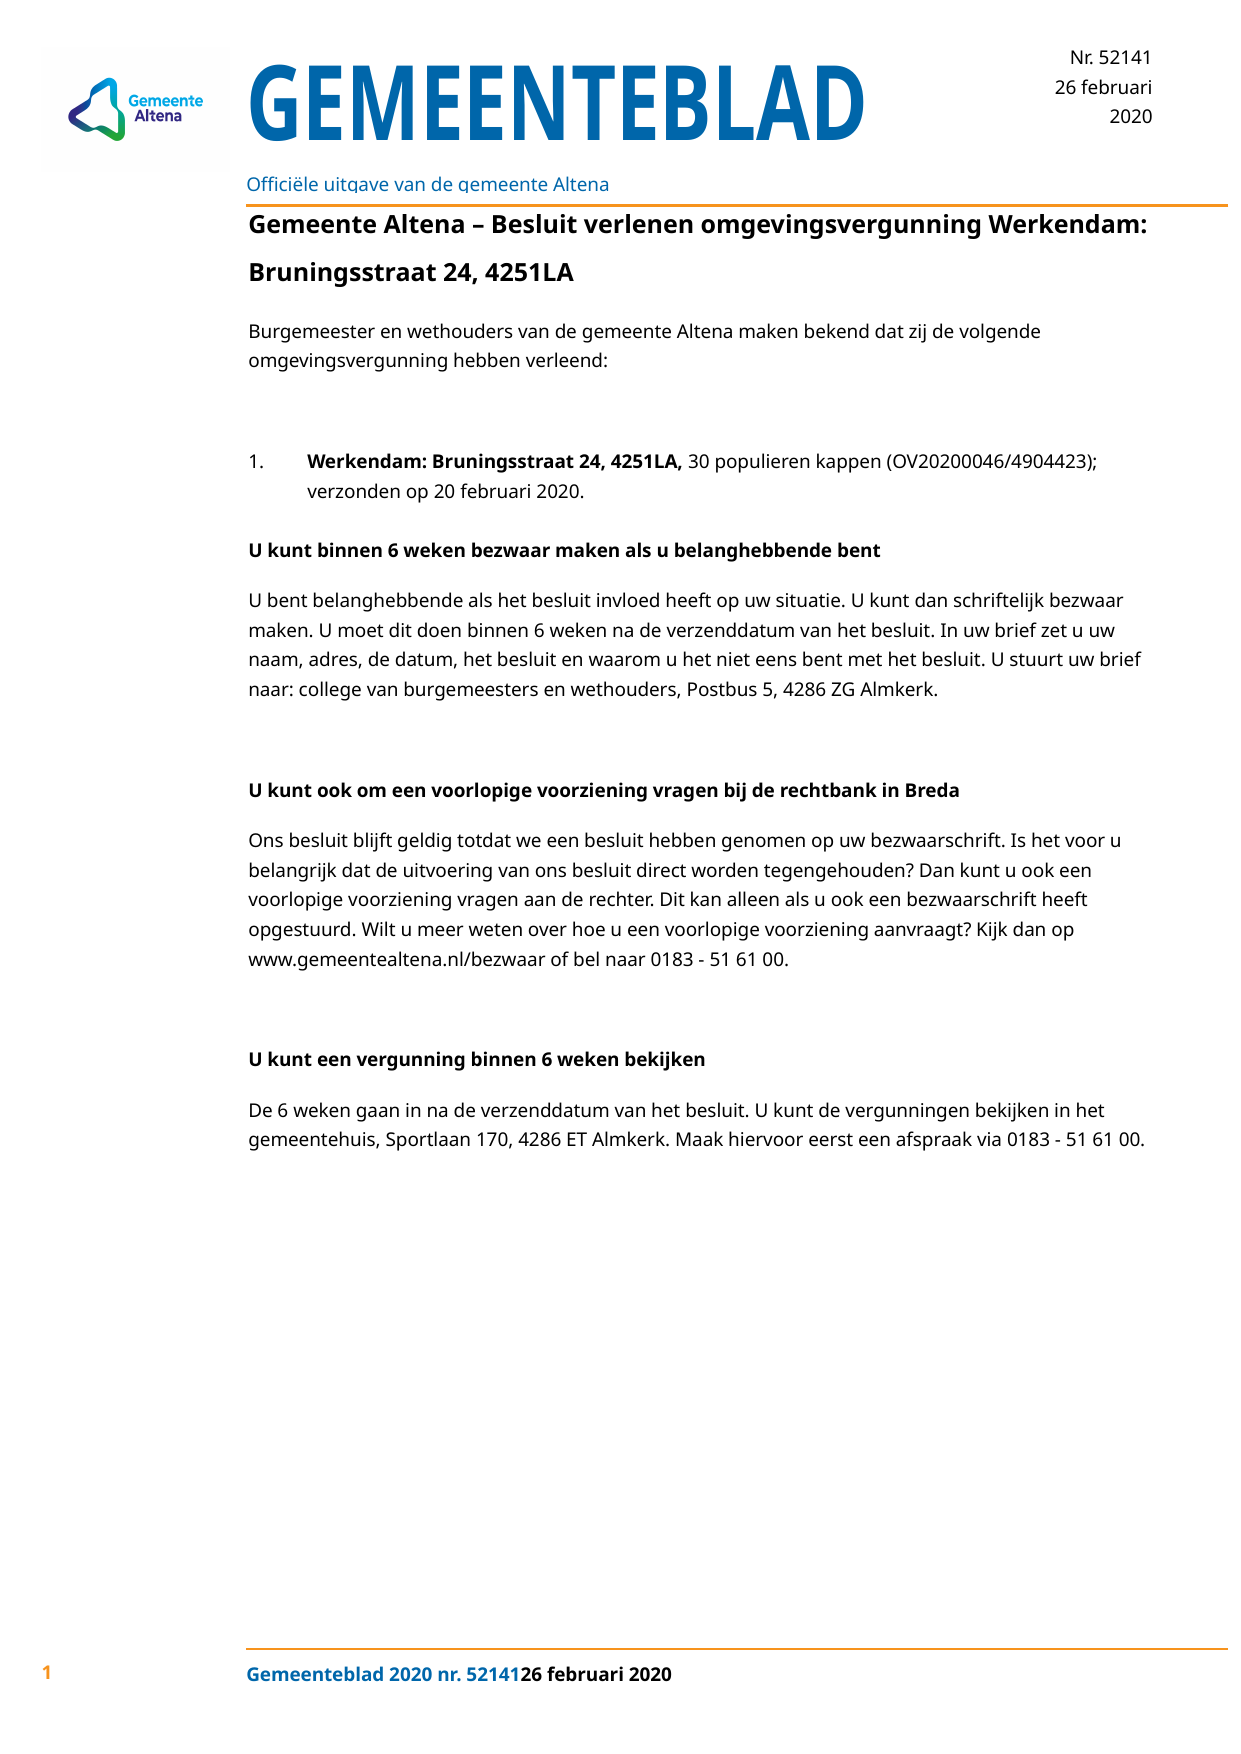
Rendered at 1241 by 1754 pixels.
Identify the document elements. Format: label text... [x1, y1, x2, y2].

text De 6 weken gaan in na de verzenddatum van het besluit. U kunt de vergunningen bekijken in het gemeentehuis, Sportlaan 170, 4286 ET Almkerk. Maak hiervoor eerst een afspraak via 0183 - 51 61 00. [248, 1097, 1152, 1152]
text U bent belanghebbende als het besluit invloed heeft op uw situatie. U kunt dan schriftelijk bezwaar maken. U moet dit doen binnen 6 weken na de verzenddatum van het besluit. In uw brief zet u uw naam, adres, de datum, het besluit en waarom u het niet eens bent met het besluit. U stuurt uw brief naar: college van burgemeesters en wethouders, Postbus 5, 4286 ZG Almkerk. [248, 587, 1152, 702]
picture [41, 47, 231, 172]
list Werkendam: Bruningsstraat 24, 4251LA, 30 populieren kappen (OV20200046/4904423); verzonden op 20 februari 2020. [248, 448, 1152, 504]
text Gemeente Altena – Besluit verlenen omgevingsvergunning Werkendam: Bruningsstraat 24, 4251LA [248, 207, 1152, 288]
text U kunt een vergunning binnen 6 weken bekijken [248, 1047, 1152, 1072]
text Ons besluit blijft geldig totdat we een besluit hebben genomen op uw bezwaarschrift. Is het voor u belangrijk dat de uitvoering van ons besluit direct worden tegengehouden? Dan kunt u ook een voorlopige voorziening vragen aan de rechter. Dit kan alleen als u ook een bezwaarschrift heeft opgestuurd. Wilt u meer weten over hoe u een voorlopige voorziening aanvraagt? Kijk dan op www.gemeentealtena.nl/bezwaar of bel naar 0183 - 51 61 00. [248, 827, 1152, 972]
text U kunt ook om een voorlopige voorziening vragen bij de rechtbank in Breda [248, 777, 1152, 803]
text Burgemeester en wethouders van de gemeente Altena maken bekend dat zij de volgende omgevingsvergunning hebben verleend: [248, 318, 1152, 373]
text U kunt binnen 6 weken bezwaar maken als u belanghebbende bent [248, 537, 1152, 563]
